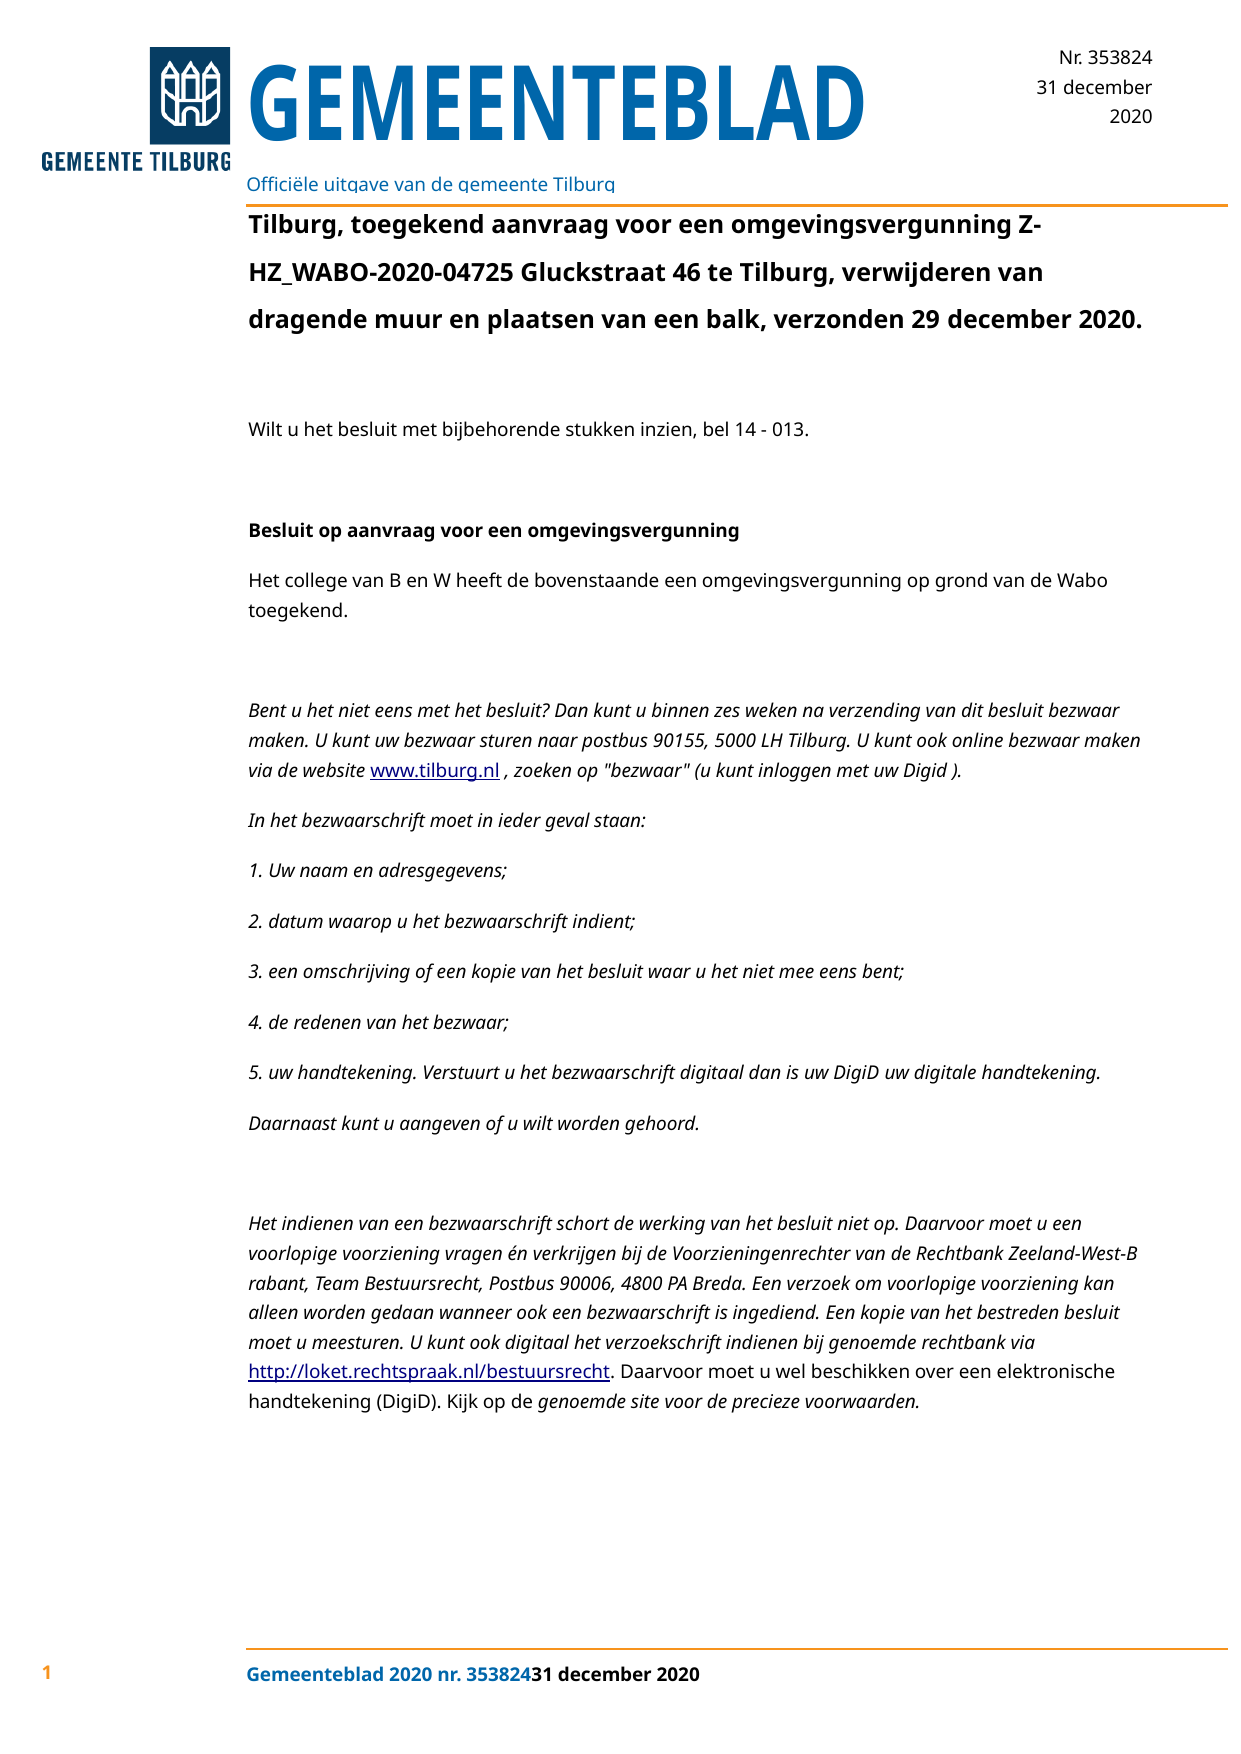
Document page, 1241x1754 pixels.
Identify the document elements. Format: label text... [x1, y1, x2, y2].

text 1. Uw naam en adresgegevens; [248, 858, 1152, 883]
picture [41, 47, 231, 172]
text 5. uw handtekening. Verstuurt u het bezwaarschrift digitaal dan is uw DigiD uw digitale handtekening. [248, 1059, 1152, 1085]
text 2. datum waarop u het bezwaarschrift indient; [248, 908, 1152, 934]
text 3. een omschrijving of een kopie van het besluit waar u het niet mee eens bent; [248, 958, 1152, 984]
text Wilt u het besluit met bijbehorende stukken inzien, bel 14 - 013. [248, 416, 1152, 442]
text 4. de redenen van het bezwaar; [248, 1009, 1152, 1034]
text Besluit op aanvraag voor een omgevingsvergunning [248, 517, 1152, 542]
text Het college van B en W heeft de bovenstaande een omgevingsvergunning op grond van de Wabo toegekend. [248, 567, 1152, 622]
text In het bezwaarschrift moet in ieder geval staan: [248, 807, 1152, 833]
text Bent u het niet eens met het besluit? Dan kunt u binnen zes weken na verzending van dit besluit bezwaar maken. U kunt uw bezwaar sturen naar postbus 90155, 5000 LH Tilburg. U kunt ook online bezwaar maken via de website www.tilburg.nl , zoeken op "bezwaar" (u kunt inloggen met uw Digid ). [248, 698, 1152, 782]
text Het indienen van een bezwaarschrift schort de werking van het besluit niet op. Daarvoor moet u een voorlopige voorziening vragen én verkrijgen bij de Voorzieningenrechter van de Rechtbank Zeeland-West-B rabant, Team Bestuursrecht, Postbus 90006, 4800 PA Breda. Een verzoek om voorlopige voorziening kan alleen worden gedaan wanneer ook een bezwaarschrift is ingediend. Een kopie van het bestreden besluit moet u meesturen. U kunt ook digitaal het verzoekschrift indienen bij genoemde rechtbank via http://loket.rechtspraak.nl/bestuursrecht. Daarvoor moet u wel beschikken over een elektronische handtekening (DigiD). Kijk op de genoemde site voor de precieze voorwaarden. [248, 1211, 1152, 1414]
text Tilburg, toegekend aanvraag voor een omgevingsvergunning Z-HZ_WABO-2020-04725 Gluckstraat 46 te Tilburg, verwijderen van dragende muur en plaatsen van een balk, verzonden 29 december 2020. [248, 207, 1152, 336]
text Daarnaast kunt u aangeven of u wilt worden gehoord. [248, 1110, 1152, 1135]
